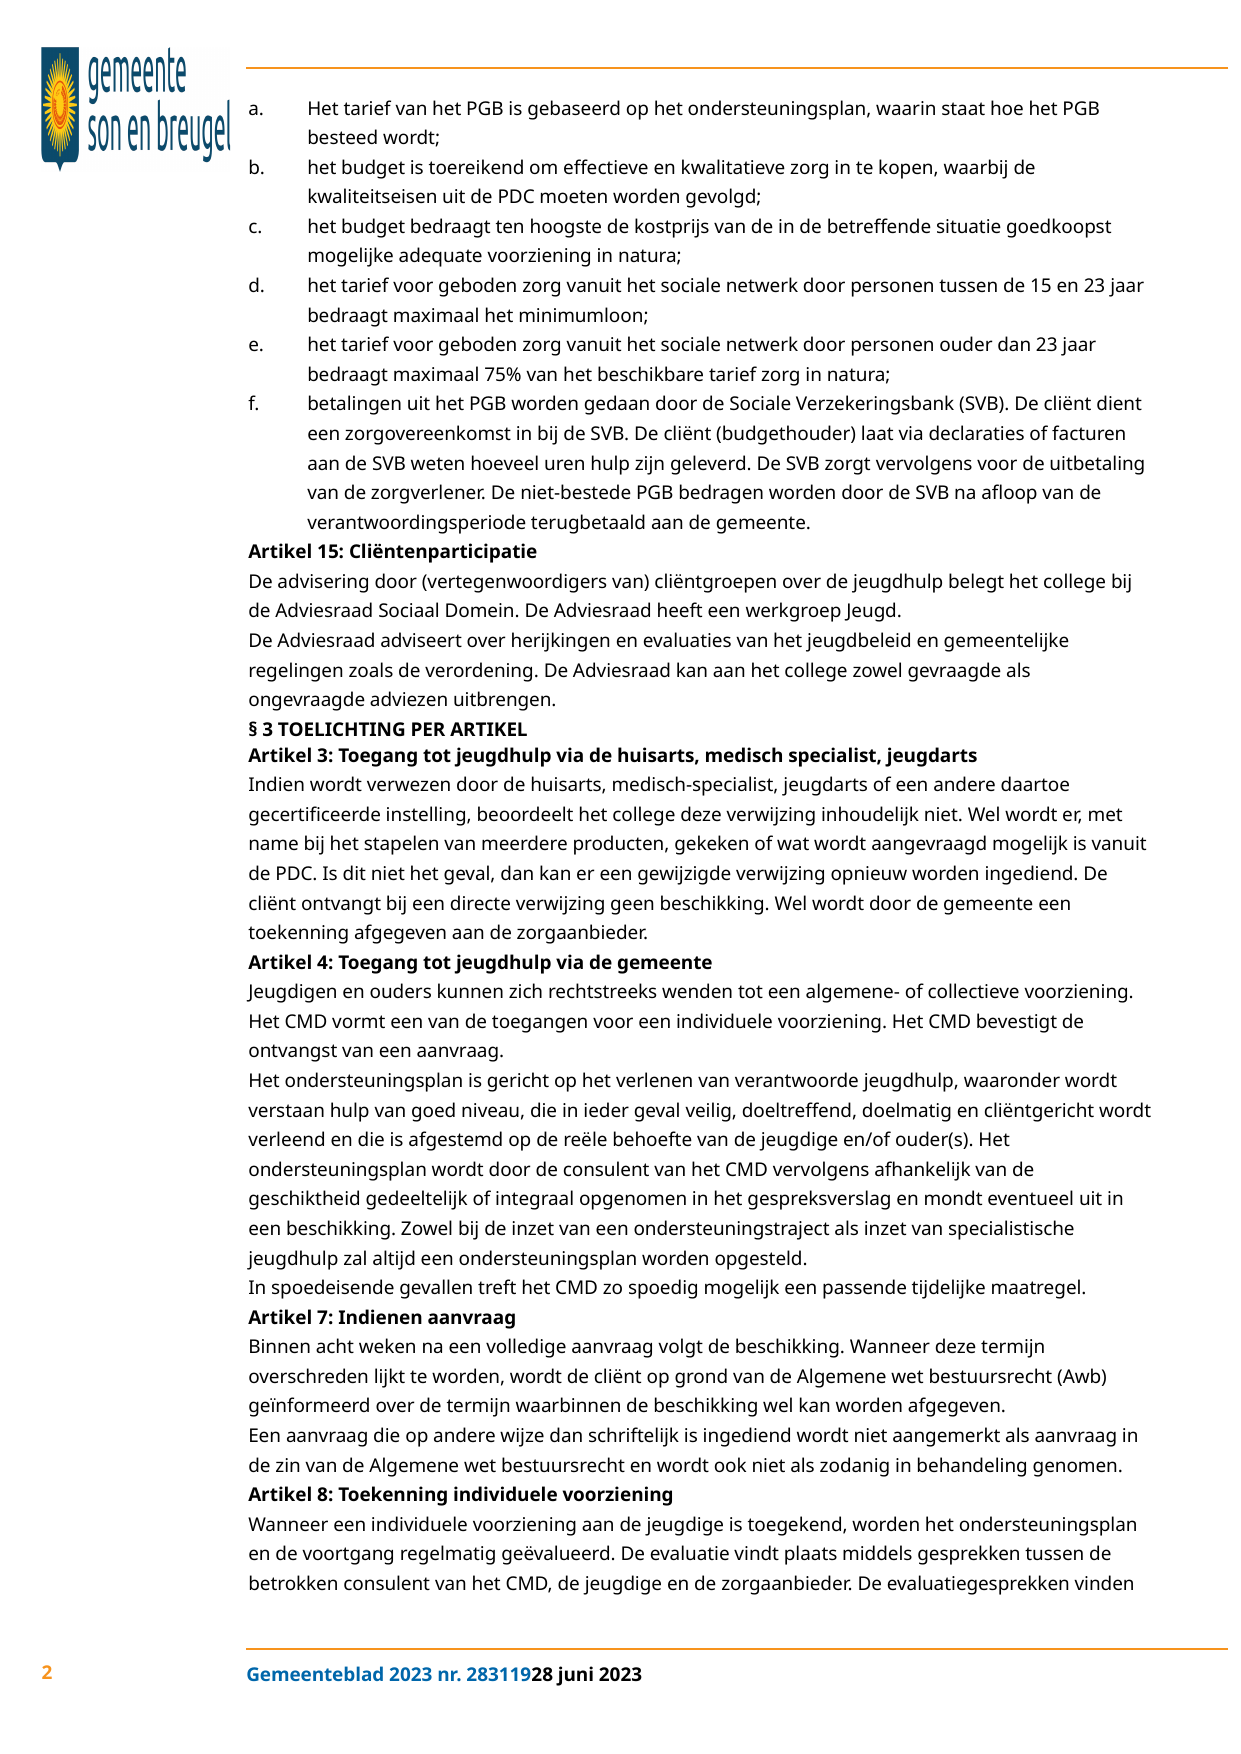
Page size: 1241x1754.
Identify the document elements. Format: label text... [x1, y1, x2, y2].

text Binnen acht weken na een volledige aanvraag volgt de beschikking. Wanneer deze termijn overschreden lijkt te worden, wordt de cliënt op grond van de Algemene wet bestuursrecht (Awb) geïnformeerd over de termijn waarbinnen de beschikking wel kan worden afgegeven. [248, 1333, 1152, 1418]
text Indien wordt verwezen door de huisarts, medisch-specialist, jeugdarts of een andere daartoe gecertificeerde instelling, beoordeelt het college deze verwijzing inhoudelijk niet. Wel wordt er, met name bij het stapelen van meerdere producten, gekeken of wat wordt aangevraagd mogelijk is vanuit de PDC. Is dit niet het geval, dan kan er een gewijzigde verwijzing opnieuw worden ingediend. De cliënt ontvangt bij een directe verwijzing geen beschikking. Wel wordt door de gemeente een toekenning afgegeven aan de zorgaanbieder. [248, 771, 1152, 945]
text Artikel 8: Toekenning individuele voorziening [248, 1481, 1152, 1507]
text Artikel 7: Indienen aanvraag [248, 1304, 1152, 1329]
text Een aanvraag die op andere wijze dan schriftelijk is ingediend wordt niet aangemerkt als aanvraag in de zin van de Algemene wet bestuursrecht en wordt ook niet als zodanig in behandeling genomen. [248, 1422, 1152, 1477]
text Jeugdigen en ouders kunnen zich rechtstreeks wenden tot een algemene- of collectieve voorziening. Het CMD vormt een van de toegangen voor een individuele voorziening. Het CMD bevestigt de ontvangst van een aanvraag. [248, 978, 1152, 1063]
text Wanneer een individuele voorziening aan de jeugdige is toegekend, worden het ondersteuningsplan en de voortgang regelmatig geëvalueerd. De evaluatie vindt plaats middels gesprekken tussen de betrokken consulent van het CMD, de jeugdige en de zorgaanbieder. De evaluatiegesprekken vinden [248, 1511, 1152, 1596]
list Het tarief van het PGB is gebaseerd op het ondersteuningsplan, waarin staat hoe het PGB besteed wordt; [248, 95, 1152, 150]
text Het ondersteuningsplan is gericht op het verlenen van verantwoorde jeugdhulp, waaronder wordt verstaan hulp van goed niveau, die in ieder geval veilig, doeltreffend, doelmatig en cliëntgericht wordt verleend en die is afgestemd op de reële behoefte van de jeugdige en/of ouder(s). Het ondersteuningsplan wordt door de consulent van het CMD vervolgens afhankelijk van de geschiktheid gedeeltelijk of integraal opgenomen in het gespreksverslag en mondt eventueel uit in een beschikking. Zowel bij de inzet van een ondersteuningstraject als inzet van specialistische jeugdhulp zal altijd een ondersteuningsplan worden opgesteld. [248, 1067, 1152, 1270]
text Artikel 4: Toegang tot jeugdhulp via de gemeente [248, 949, 1152, 974]
list betalingen uit het PGB worden gedaan door de Sociale Verzekeringsbank (SVB). De cliënt dient een zorgovereenkomst in bij de SVB. De cliënt (budgethouder) laat via declaraties of facturen aan de SVB weten hoeveel uren hulp zijn geleverd. De SVB zorgt vervolgens voor de uitbetaling van de zorgverlener. De niet-bestede PGB bedragen worden door de SVB na afloop van de verantwoordingsperiode terugbetaald aan de gemeente. [248, 391, 1152, 535]
text De advisering door (vertegenwoordigers van) cliëntgroepen over de jeugdhulp belegt het college bij de Adviesraad Sociaal Domein. De Adviesraad heeft een werkgroep Jeugd. [248, 568, 1152, 623]
text Artikel 3: Toegang tot jeugdhulp via de huisarts, medisch specialist, jeugdarts [248, 742, 1152, 767]
list het tarief voor geboden zorg vanuit het sociale netwerk door personen tussen de 15 en 23 jaar bedraagt maximaal het minimumloon; [248, 272, 1152, 328]
list het budget bedraagt ten hoogste de kostprijs van de in de betreffende situatie goedkoopst mogelijke adequate voorziening in natura; [248, 213, 1152, 268]
picture [41, 47, 231, 172]
list het tarief voor geboden zorg vanuit het sociale netwerk door personen ouder dan 23 jaar bedraagt maximaal 75% van het beschikbare tarief zorg in natura; [248, 331, 1152, 387]
text Artikel 15: Cliëntenparticipatie [248, 538, 1152, 564]
text De Adviesraad adviseert over herijkingen en evaluaties van het jeugdbeleid en gemeentelijke regelingen zoals de verordening. De Adviesraad kan aan het college zowel gevraagde als ongevraagde adviezen uitbrengen. [248, 627, 1152, 712]
text In spoedeisende gevallen treft het CMD zo spoedig mogelijk een passende tijdelijke maatregel. [248, 1274, 1152, 1300]
text § 3 TOELICHTING PER ARTIKEL [248, 716, 1152, 742]
list het budget is toereikend om effectieve en kwalitatieve zorg in te kopen, waarbij de kwaliteitseisen uit de PDC moeten worden gevolgd; [248, 154, 1152, 209]
